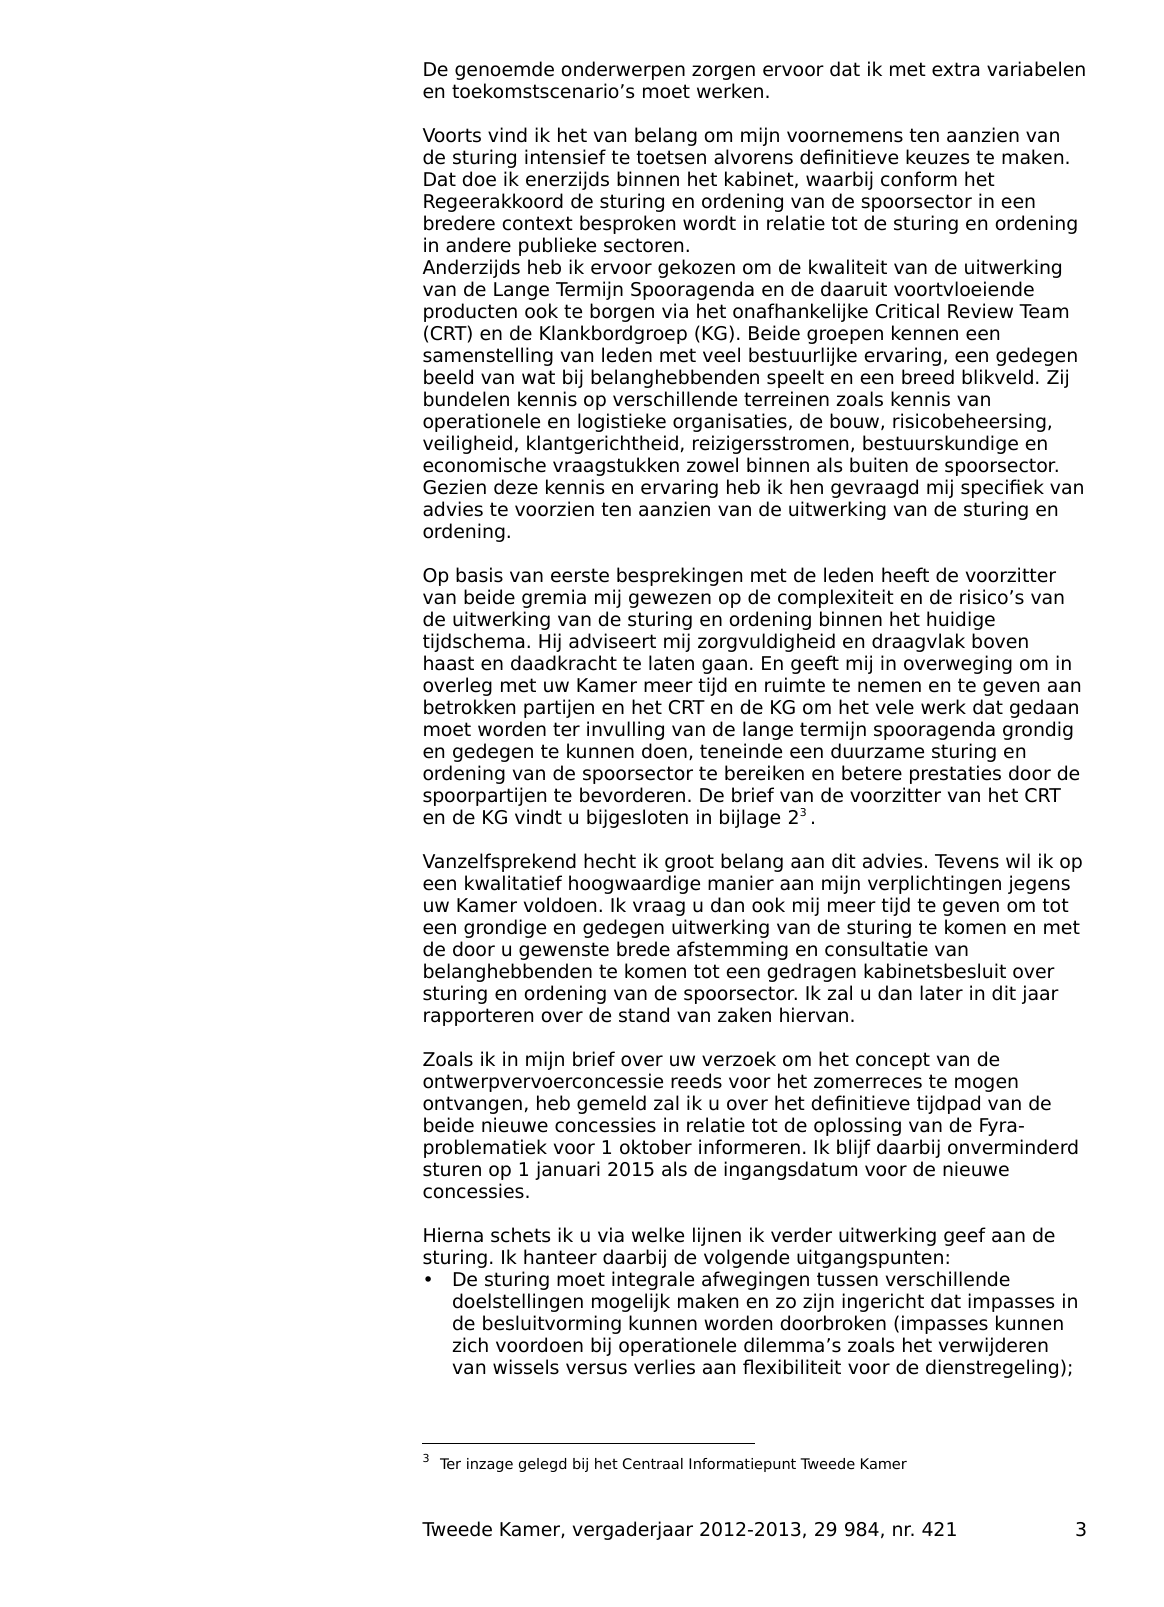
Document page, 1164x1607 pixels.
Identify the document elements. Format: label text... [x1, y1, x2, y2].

text • De sturing moet integrale afwegingen tussen verschillende doelstellingen mogelijk maken en zo zijn ingericht dat impasses in de besluitvorming kunnen worden doorbroken (impasses kunnen zich voordoen bij operationele dilemma’s zoals het verwijderen van wissels versus verlies aan flexibiliteit voor de dienstregeling); [422, 1269, 1087, 1379]
text Zoals ik in mijn brief over uw verzoek om het concept van de ontwerpvervoerconcessie reeds voor het zomerreces te mogen ontvangen, heb gemeld zal ik u over het definitieve tijdpad van de beide nieuwe concessies in relatie tot de oplossing van de Fyra-problematiek voor 1 oktober informeren. Ik blijf daarbij onverminderd sturen op 1 januari 2015 als de ingangsdatum voor de nieuwe concessies. [422, 1049, 1087, 1203]
text Op basis van eerste besprekingen met de leden heeft de voorzitter van beide gremia mij gewezen op de complexiteit en de risico’s van de uitwerking van de sturing en ordening binnen het huidige tijdschema. Hij adviseert mij zorgvuldigheid en draagvlak boven haast en daadkracht te laten gaan. En geeft mij in overweging om in overleg met uw Kamer meer tijd en ruimte te nemen en te geven aan betrokken partijen en het CRT en de KG om het vele werk dat gedaan moet worden ter invulling van de lange termijn spooragenda grondig en gedegen te kunnen doen, teneinde een duurzame sturing en ordening van de spoorsector te bereiken en betere prestaties door de spoorpartijen te bevorderen. De brief van de voorzitter van het CRT en de KG vindt u bijgesloten in bijlage 2. [422, 565, 1087, 829]
text Hierna schets ik u via welke lijnen ik verder uitwerking geef aan de sturing. Ik hanteer daarbij de volgende uitgangspunten: [422, 1225, 1087, 1269]
text De genoemde onderwerpen zorgen ervoor dat ik met extra variabelen en toekomstscenario’s moet werken. [422, 59, 1087, 103]
text Voorts vind ik het van belang om mijn voornemens ten aanzien van de sturing intensief te toetsen alvorens definitieve keuzes te maken. Dat doe ik enerzijds binnen het kabinet, waarbij conform het Regeerakkoord de sturing en ordening van de spoorsector in een bredere context besproken wordt in relatie tot de sturing en ordening in andere publieke sectoren. [422, 125, 1087, 257]
text Ter inzage gelegd bij het Centraal Informatiepunt Tweede Kamer [422, 1452, 1087, 1474]
text Vanzelfsprekend hecht ik groot belang aan dit advies. Tevens wil ik op een kwalitatief hoogwaardige manier aan mijn verplichtingen jegens uw Kamer voldoen. Ik vraag u dan ook mij meer tijd te geven om tot een grondige en gedegen uitwerking van de sturing te komen en met de door u gewenste brede afstemming en consultatie van belanghebbenden te komen tot een gedragen kabinetsbesluit over sturing en ordening van de spoorsector. Ik zal u dan later in dit jaar rapporteren over de stand van zaken hiervan. [422, 851, 1087, 1027]
text Anderzijds heb ik ervoor gekozen om de kwaliteit van de uitwerking van de Lange Termijn Spooragenda en de daaruit voortvloeiende producten ook te borgen via het onafhankelijke Critical Review Team (CRT) en de Klankbordgroep (KG). Beide groepen kennen een samenstelling van leden met veel bestuurlijke ervaring, een gedegen beeld van wat bij belanghebbenden speelt en een breed blikveld. Zij bundelen kennis op verschillende terreinen zoals kennis van operationele en logistieke organisaties, de bouw, risicobeheersing, veiligheid, klantgerichtheid, reizigersstromen, bestuurskundige en economische vraagstukken zowel binnen als buiten de spoorsector. Gezien deze kennis en ervaring heb ik hen gevraagd mij specifiek van advies te voorzien ten aanzien van de uitwerking van de sturing en ordening. [422, 257, 1087, 543]
